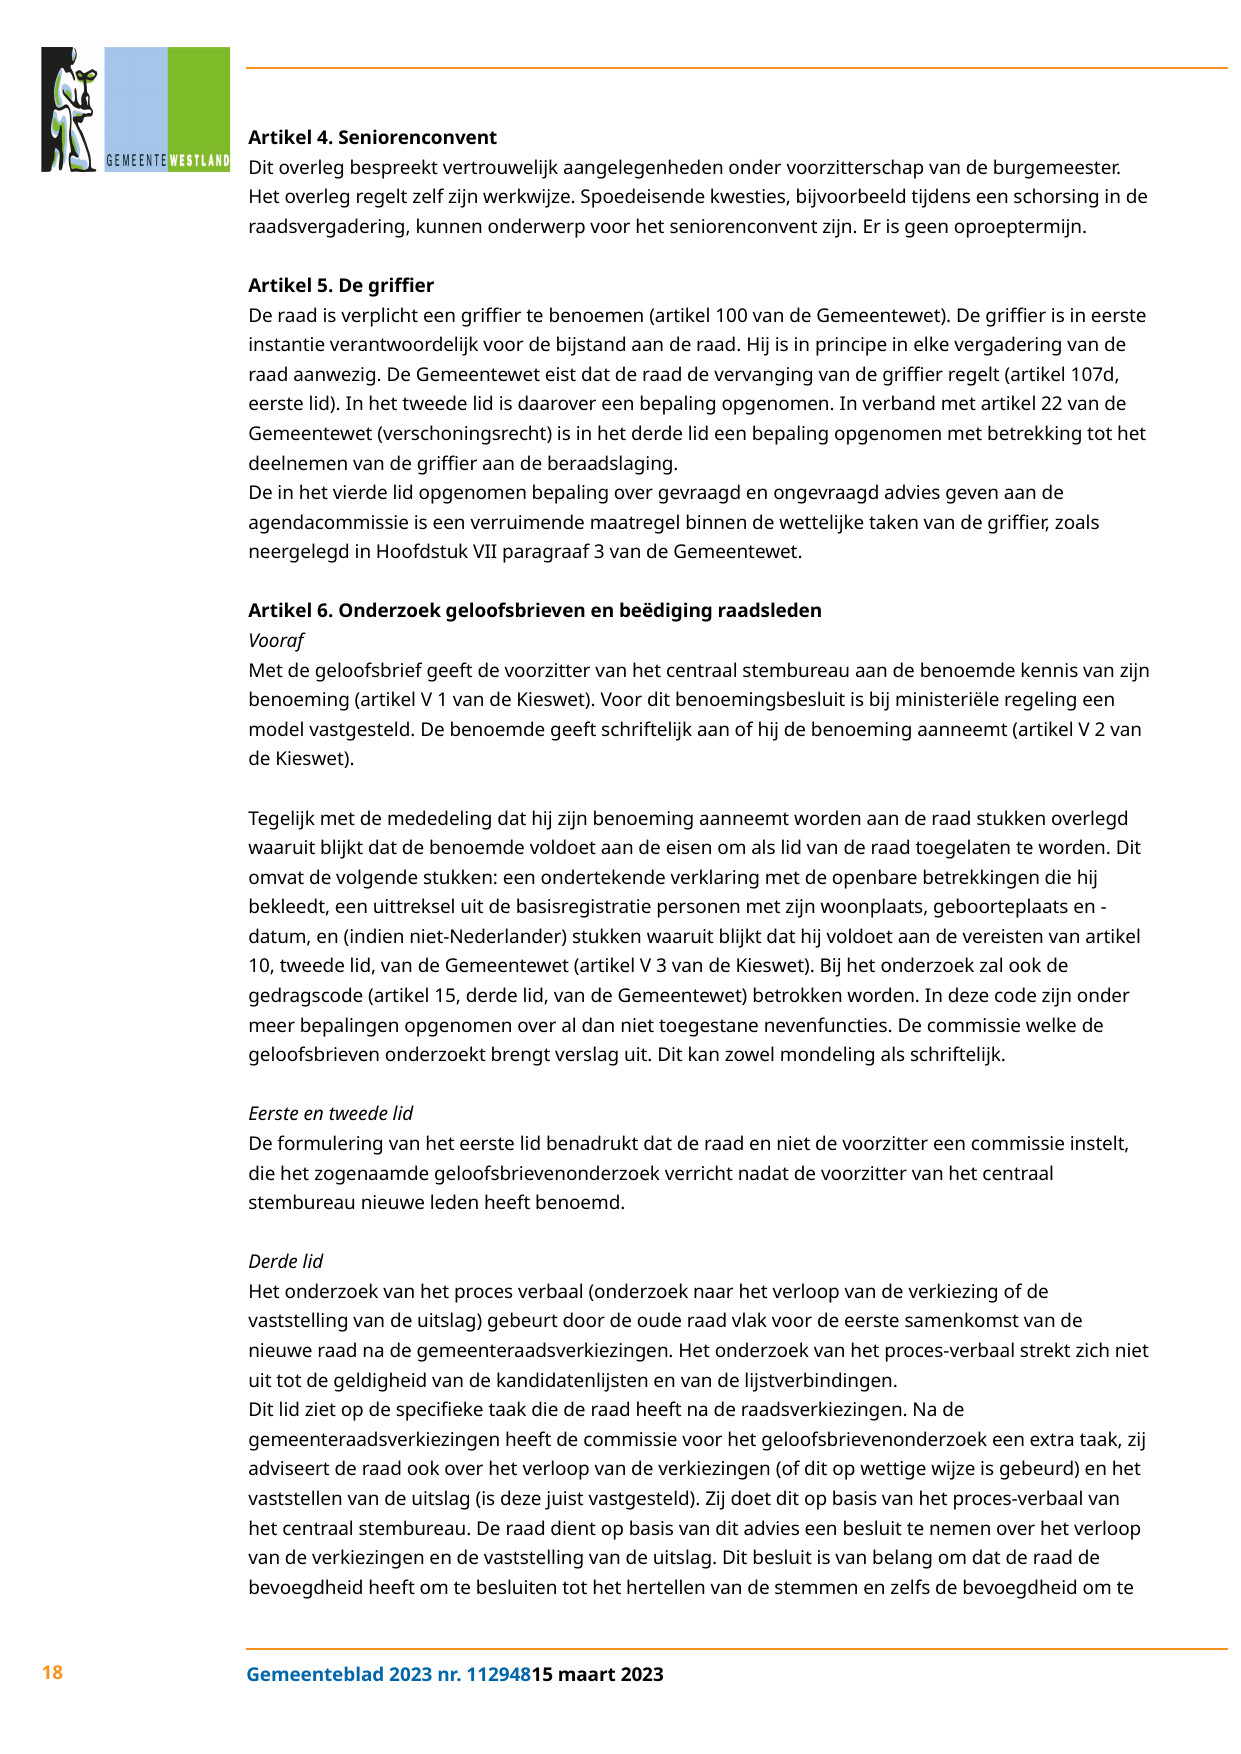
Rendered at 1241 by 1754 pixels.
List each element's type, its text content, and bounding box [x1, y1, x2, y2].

picture [41, 47, 231, 172]
text Eerste en tweede lid [248, 1101, 1152, 1126]
text De formulering van het eerste lid benadrukt dat de raad en niet de voorzitter een commissie instelt, die het zogenaamde geloofsbrievenonderzoek verricht nadat de voorzitter van het centraal stembureau nieuwe leden heeft benoemd. [248, 1130, 1152, 1215]
text Artikel 5. De griffier [248, 272, 1152, 298]
text Vooraf [248, 627, 1152, 653]
text De raad is verplicht een griffier te benoemen (artikel 100 van de Gemeentewet). De griffier is in eerste instantie verantwoordelijk voor de bijstand aan de raad. Hij is in principe in elke vergadering van de raad aanwezig. De Gemeentewet eist dat de raad de vervanging van de griffier regelt (artikel 107d, eerste lid). In het tweede lid is daarover een bepaling opgenomen. In verband met artikel 22 van de Gemeentewet (verschoningsrecht) is in het derde lid een bepaling opgenomen met betrekking tot het deelnemen van de griffier aan de beraadslaging. [248, 302, 1152, 476]
text De in het vierde lid opgenomen bepaling over gevraagd en ongevraagd advies geven aan de agendacommissie is een verruimende maatregel binnen de wettelijke taken van de griffier, zoals neergelegd in Hoofdstuk VII paragraaf 3 van de Gemeentewet. [248, 479, 1152, 564]
text Artikel 6. Onderzoek geloofsbrieven en beëdiging raadsleden [248, 598, 1152, 623]
text Het onderzoek van het proces verbaal (onderzoek naar het verloop van de verkiezing of de vaststelling van de uitslag) gebeurt door de oude raad vlak voor de eerste samenkomst van de nieuwe raad na de gemeenteraadsverkiezingen. Het onderzoek van het proces-verbaal strekt zich niet uit tot de geldigheid van de kandidatenlijsten en van de lijstverbindingen. [248, 1278, 1152, 1393]
text Dit lid ziet op de specifieke taak die de raad heeft na de raadsverkiezingen. Na de gemeenteraadsverkiezingen heeft de commissie voor het geloofsbrievenonderzoek een extra taak, zij adviseert de raad ook over het verloop van de verkiezingen (of dit op wettige wijze is gebeurd) en het vaststellen van de uitslag (is deze juist vastgesteld). Zij doet dit op basis van het proces-verbaal van het centraal stembureau. De raad dient op basis van dit advies een besluit te nemen over het verloop van de verkiezingen en de vaststelling van de uitslag. Dit besluit is van belang om dat de raad de bevoegdheid heeft om te besluiten tot het hertellen van de stemmen en zelfs de bevoegdheid om te [248, 1396, 1152, 1600]
text Het overleg regelt zelf zijn werkwijze. Spoedeisende kwesties, bijvoorbeeld tijdens een schorsing in de raadsvergadering, kunnen onderwerp voor het seniorenconvent zijn. Er is geen oproeptermijn. [248, 183, 1152, 239]
text Dit overleg bespreekt vertrouwelijk aangelegenheden onder voorzitterschap van de burgemeester. [248, 154, 1152, 180]
text Met de geloofsbrief geeft de voorzitter van het centraal stembureau aan de benoemde kennis van zijn benoeming (artikel V 1 van de Kieswet). Voor dit benoemingsbesluit is bij ministeriële regeling een model vastgesteld. De benoemde geeft schriftelijk aan of hij de benoeming aanneemt (artikel V 2 van de Kieswet). [248, 657, 1152, 771]
text Tegelijk met de mededeling dat hij zijn benoeming aanneemt worden aan de raad stukken overlegd waaruit blijkt dat de benoemde voldoet aan de eisen om als lid van de raad toegelaten te worden. Dit omvat de volgende stukken: een ondertekende verklaring met de openbare betrekkingen die hij bekleedt, een uittreksel uit de basisregistratie personen met zijn woonplaats, geboorteplaats en -datum, en (indien niet-Nederlander) stukken waaruit blijkt dat hij voldoet aan de vereisten van artikel 10, tweede lid, van de Gemeentewet (artikel V 3 van de Kieswet). Bij het onderzoek zal ook de gedragscode (artikel 15, derde lid, van de Gemeentewet) betrokken worden. In deze code zijn onder meer bepalingen opgenomen over al dan niet toegestane nevenfuncties. De commissie welke de geloofsbrieven onderzoekt brengt verslag uit. Dit kan zowel mondeling als schriftelijk. [248, 805, 1152, 1067]
text Derde lid [248, 1248, 1152, 1274]
text Artikel 4. Seniorenconvent [248, 124, 1152, 150]
